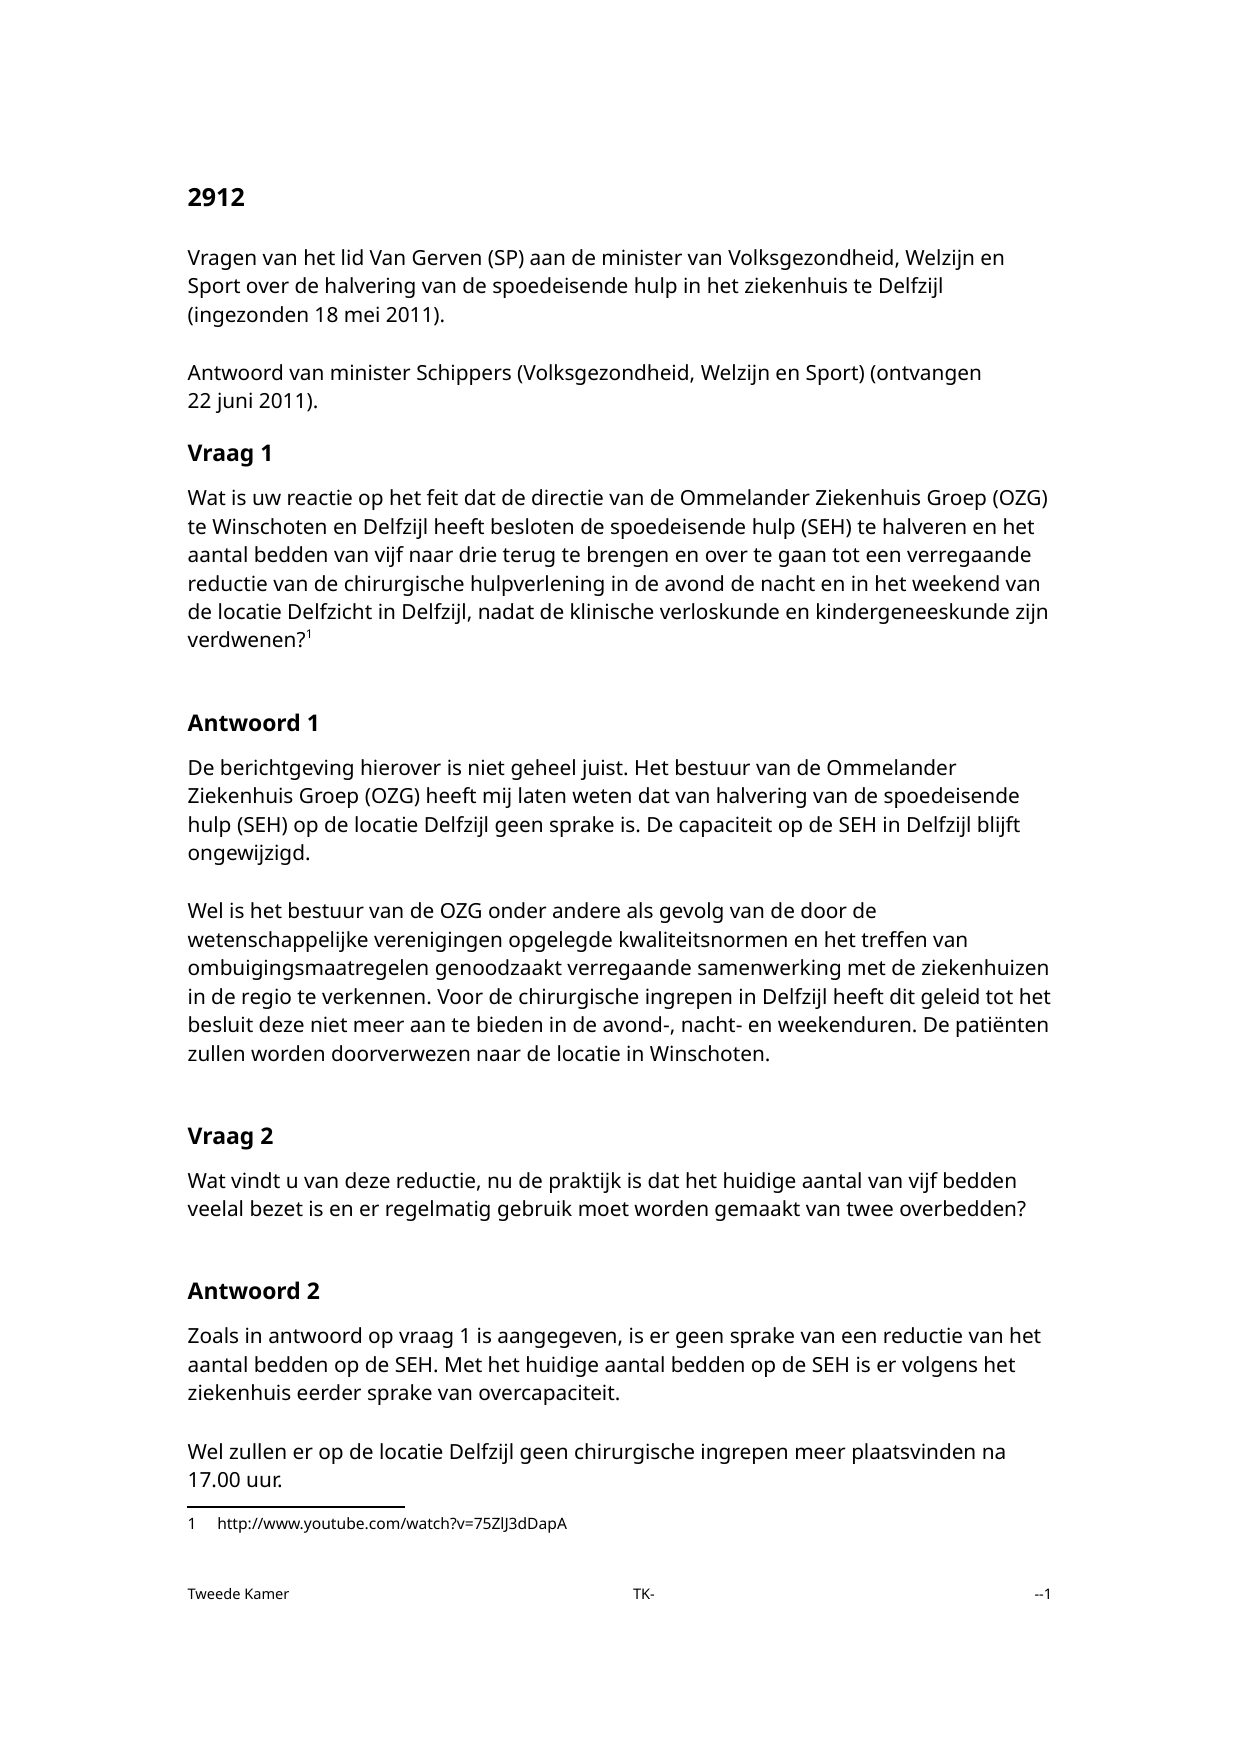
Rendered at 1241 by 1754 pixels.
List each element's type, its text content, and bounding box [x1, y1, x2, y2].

text Wel zullen er op de locatie Delfzijl geen chirurgische ingrepen meer plaatsvinden na 17.00 uur. [187, 1437, 1053, 1494]
subtitle Antwoord 1 [187, 707, 1053, 738]
subtitle Antwoord 2 [187, 1275, 1053, 1307]
text Vragen van het lid Van Gerven (SP) aan de minister van Volksgezondheid, Welzijn en Sport over de halvering van de spoedeisende hulp in het ziekenhuis te Delfzijl (ingezonden 18 mei 2011). [187, 243, 1053, 328]
subtitle Vraag 1 [187, 437, 1053, 468]
text Wat vindt u van deze reductie, nu de praktijk is dat het huidige aantal van vijf bedden veelal bezet is en er regelmatig gebruik moet worden gemaakt van twee overbedden? [187, 1166, 1053, 1223]
text Antwoord van minister Schippers (Volksgezondheid, Welzijn en Sport) (ontvangen 22 juni 2011). [187, 358, 1053, 415]
text De berichtgeving hierover is niet geheel juist. Het bestuur van de Ommelander Ziekenhuis Groep (OZG) heeft mij laten weten dat van halvering van de spoedeisende hulp (SEH) op de locatie Delfzijl geen sprake is. De capaciteit op de SEH in Delfzijl blijft ongewijzigd. [187, 753, 1053, 867]
text 2912 [187, 179, 1053, 213]
text Wat is uw reactie op het feit dat de directie van de Ommelander Ziekenhuis Groep (OZG) te Winschoten en Delfzijl heeft besloten de spoedeisende hulp (SEH) te halveren en het aantal bedden van vijf naar drie terug te brengen en over te gaan tot een verregaande reductie van de chirurgische hulpverlening in de avond de nacht en in het weekend van de locatie Delfzicht in Delfzijl, nadat de klinische verloskunde en kindergeneeskunde zijn verdwenen? [187, 483, 1053, 654]
text http://www.youtube.com/watch?v=75ZlJ3dDapA [187, 1506, 1053, 1534]
subtitle Vraag 2 [187, 1120, 1053, 1151]
text Wel is het bestuur van de OZG onder andere als gevolg van de door de wetenschappelijke verenigingen opgelegde kwaliteitsnormen en het treffen van ombuigingsmaatregelen genoodzaakt verregaande samenwerking met de ziekenhuizen in de regio te verkennen. Voor de chirurgische ingrepen in Delfzijl heeft dit geleid tot het besluit deze niet meer aan te bieden in de avond-, nacht- en weekenduren. De patiënten zullen worden doorverwezen naar de locatie in Winschoten. [187, 897, 1053, 1067]
text Zoals in antwoord op vraag 1 is aangegeven, is er geen sprake van een reductie van het aantal bedden op de SEH. Met het huidige aantal bedden op de SEH is er volgens het ziekenhuis eerder sprake van overcapaciteit. [187, 1322, 1053, 1407]
